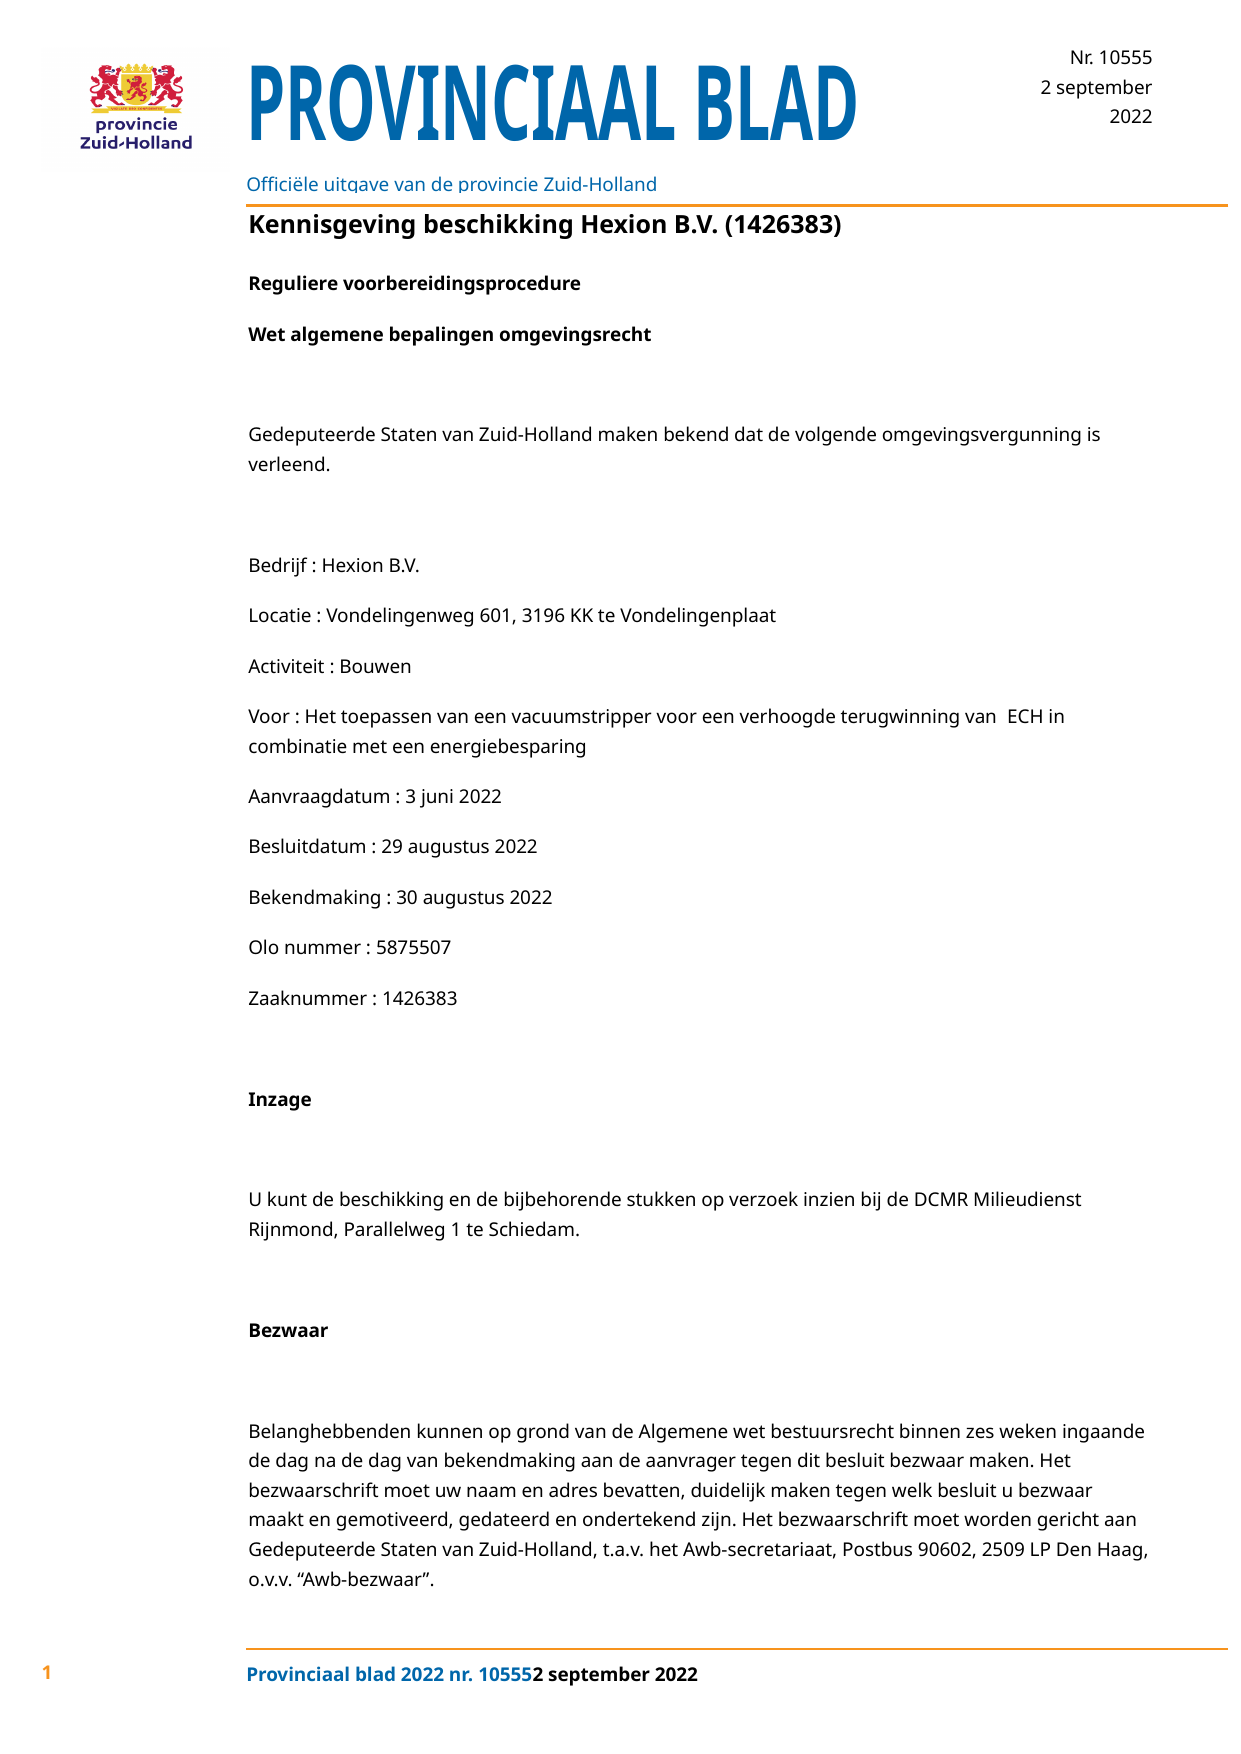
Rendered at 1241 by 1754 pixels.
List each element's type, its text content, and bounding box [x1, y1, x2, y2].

text Bedrijf : Hexion B.V. [248, 552, 1152, 578]
text U kunt de beschikking en de bijbehorende stukken op verzoek inzien bij de DCMR Milieudienst Rijnmond, Parallelweg 1 te Schiedam. [248, 1187, 1152, 1242]
text Olo nummer : 5875507 [248, 934, 1152, 960]
text Activiteit : Bouwen [248, 653, 1152, 678]
text Bezwaar [248, 1317, 1152, 1343]
text Aanvraagdatum : 3 juni 2022 [248, 783, 1152, 809]
picture [41, 47, 231, 172]
text Locatie : Vondelingenweg 601, 3196 KK te Vondelingenplaat [248, 602, 1152, 628]
text Inzage [248, 1086, 1152, 1111]
text Bekendmaking : 30 augustus 2022 [248, 884, 1152, 910]
text Gedeputeerde Staten van Zuid-Holland maken bekend dat de volgende omgevingsvergunning is verleend. [248, 422, 1152, 477]
text Zaaknummer : 1426383 [248, 985, 1152, 1011]
text Voor : Het toepassen van een vacuumstripper voor een verhoogde terugwinning van ECH in combinatie met een energiebesparing [248, 703, 1152, 758]
text Reguliere voorbereidingsprocedure [248, 270, 1152, 296]
text Wet algemene bepalingen omgevingsrecht [248, 321, 1152, 346]
text Kennisgeving beschikking Hexion B.V. (1426383) [248, 207, 1152, 241]
text Besluitdatum : 29 augustus 2022 [248, 834, 1152, 859]
text Belanghebbenden kunnen op grond van de Algemene wet bestuursrecht binnen zes weken ingaande de dag na de dag van bekendmaking aan de aanvrager tegen dit besluit bezwaar maken. Het bezwaarschrift moet uw naam en adres bevatten, duidelijk maken tegen welk besluit u bezwaar maakt en gemotiveerd, gedateerd en ondertekend zijn. Het bezwaarschrift moet worden gericht aan Gedeputeerde Staten van Zuid-Holland, t.a.v. het Awb-secretariaat, Postbus 90602, 2509 LP Den Haag, o.v.v. “Awb-bezwaar”. [248, 1418, 1152, 1591]
